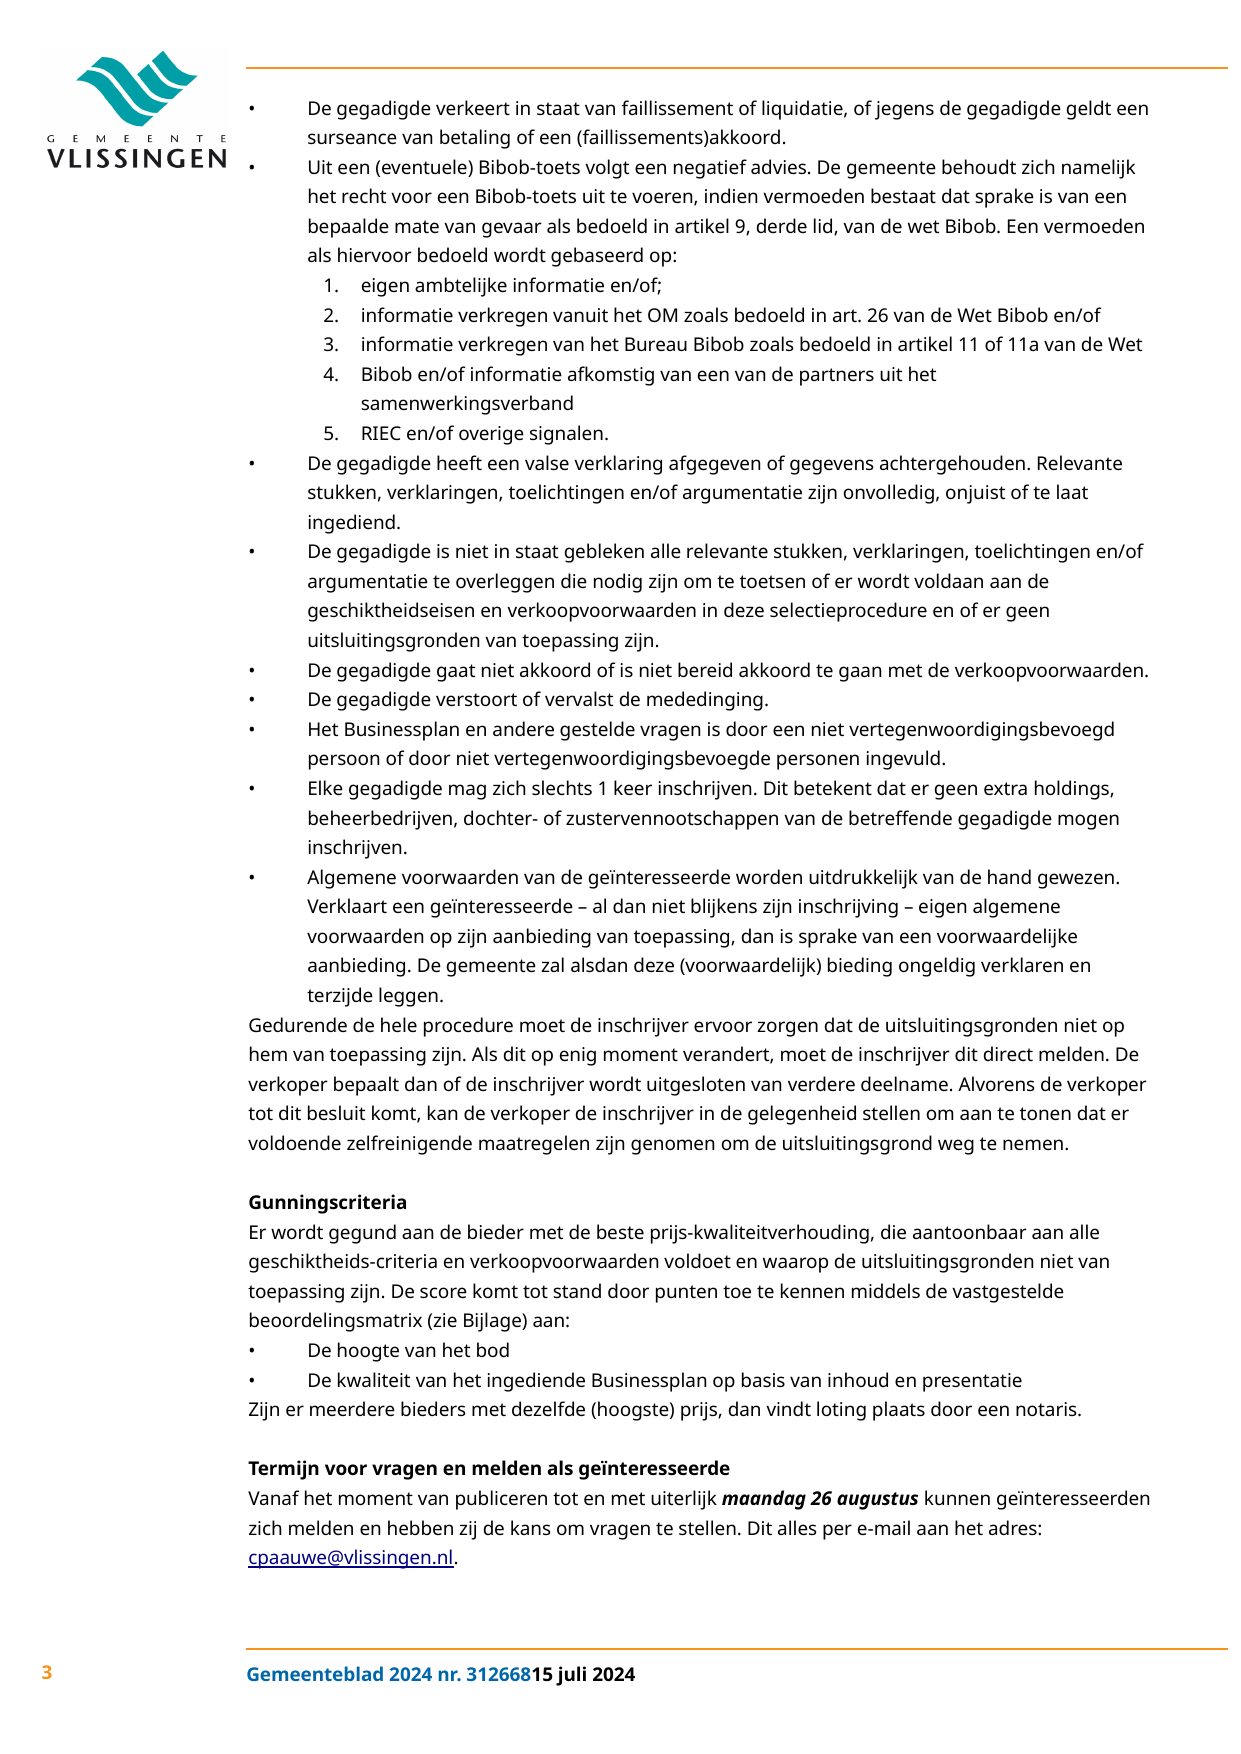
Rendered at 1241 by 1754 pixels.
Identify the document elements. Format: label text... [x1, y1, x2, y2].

picture [41, 47, 231, 172]
text Er wordt gegund aan de bieder met de beste prijs-kwaliteitverhouding, die aantoonbaar aan alle geschiktheids-criteria en verkoopvoorwaarden voldoet en waarop de uitsluitingsgronden niet van toepassing zijn. De score komt tot stand door punten toe te kennen middels de vastgestelde beoordelingsmatrix (zie Bijlage) aan: [248, 1219, 1152, 1333]
list eigen ambtelijke informatie en/of; [323, 272, 1152, 298]
list Algemene voorwaarden van de geïnteresseerde worden uitdrukkelijk van de hand gewezen. Verklaart een geïnteresseerde – al dan niet blijkens zijn inschrijving – eigen algemene voorwaarden op zijn aanbieding van toepassing, dan is sprake van een voorwaardelijke aanbieding. De gemeente zal alsdan deze (voorwaardelijk) bieding ongeldig verklaren en terzijde leggen. [248, 864, 1152, 1008]
text Gunningscriteria [248, 1189, 1152, 1215]
list De gegadigde heeft een valse verklaring afgegeven of gegevens achtergehouden. Relevante stukken, verklaringen, toelichtingen en/of argumentatie zijn onvolledig, onjuist of te laat ingediend. [248, 450, 1152, 535]
list informatie verkregen van het Bureau Bibob zoals bedoeld in artikel 11 of 11a van de Wet [323, 331, 1152, 357]
list De gegadigde is niet in staat gebleken alle relevante stukken, verklaringen, toelichtingen en/of argumentatie te overleggen die nodig zijn om te toetsen of er wordt voldaan aan de geschiktheidseisen en verkoopvoorwaarden in deze selectieprocedure en of er geen uitsluitingsgronden van toepassing zijn. [248, 538, 1152, 653]
text Zijn er meerdere bieders met dezelfde (hoogste) prijs, dan vindt loting plaats door een notaris. [248, 1396, 1152, 1422]
list Elke gegadigde mag zich slechts 1 keer inschrijven. Dit betekent dat er geen extra holdings, beheerbedrijven, dochter- of zustervennootschappen van de betreffende gegadigde mogen inschrijven. [248, 775, 1152, 860]
list De hoogte van het bod [248, 1337, 1152, 1363]
list De gegadigde verkeert in staat van faillissement of liquidatie, of jegens de gegadigde geldt een surseance van betaling of een (faillissements)akkoord. [248, 95, 1152, 150]
list Bibob en/of informatie afkomstig van een van de partners uit het samenwerkingsverband [323, 361, 1152, 416]
text Vanaf het moment van publiceren tot en met uiterlijk maandag 26 augustus kunnen geïnteresseerden zich melden en hebben zij de kans om vragen te stellen. Dit alles per e-mail aan het adres: cpaauwe@vlissingen.nl. [248, 1485, 1152, 1570]
text Gedurende de hele procedure moet de inschrijver ervoor zorgen dat de uitsluitingsgronden niet op hem van toepassing zijn. Als dit op enig moment verandert, moet de inschrijver dit direct melden. De verkoper bepaalt dan of de inschrijver wordt uitgesloten van verdere deelname. Alvorens de verkoper tot dit besluit komt, kan de verkoper de inschrijver in de gelegenheid stellen om aan te tonen dat er voldoende zelfreinigende maatregelen zijn genomen om de uitsluitingsgrond weg te nemen. [248, 1012, 1152, 1156]
list De gegadigde gaat niet akkoord of is niet bereid akkoord te gaan met de verkoopvoorwaarden. [248, 657, 1152, 683]
list informatie verkregen vanuit het OM zoals bedoeld in art. 26 van de Wet Bibob en/of [323, 302, 1152, 328]
text Termijn voor vragen en melden als geïnteresseerde [248, 1456, 1152, 1481]
list Uit een (eventuele) Bibob-toets volgt een negatief advies. De gemeente behoudt zich namelijk het recht voor een Bibob-toets uit te voeren, indien vermoeden bestaat dat sprake is van een bepaalde mate van gevaar als bedoeld in artikel 9, derde lid, van de wet Bibob. Een vermoeden als hiervoor bedoeld wordt gebaseerd op: [248, 154, 1152, 268]
list De gegadigde verstoort of vervalst de mededinging. [248, 686, 1152, 712]
list RIEC en/of overige signalen. [323, 420, 1152, 446]
list Het Businessplan en andere gestelde vragen is door een niet vertegenwoordigingsbevoegd persoon of door niet vertegenwoordigingsbevoegde personen ingevuld. [248, 716, 1152, 771]
list De kwaliteit van het ingediende Businessplan op basis van inhoud en presentatie [248, 1367, 1152, 1393]
